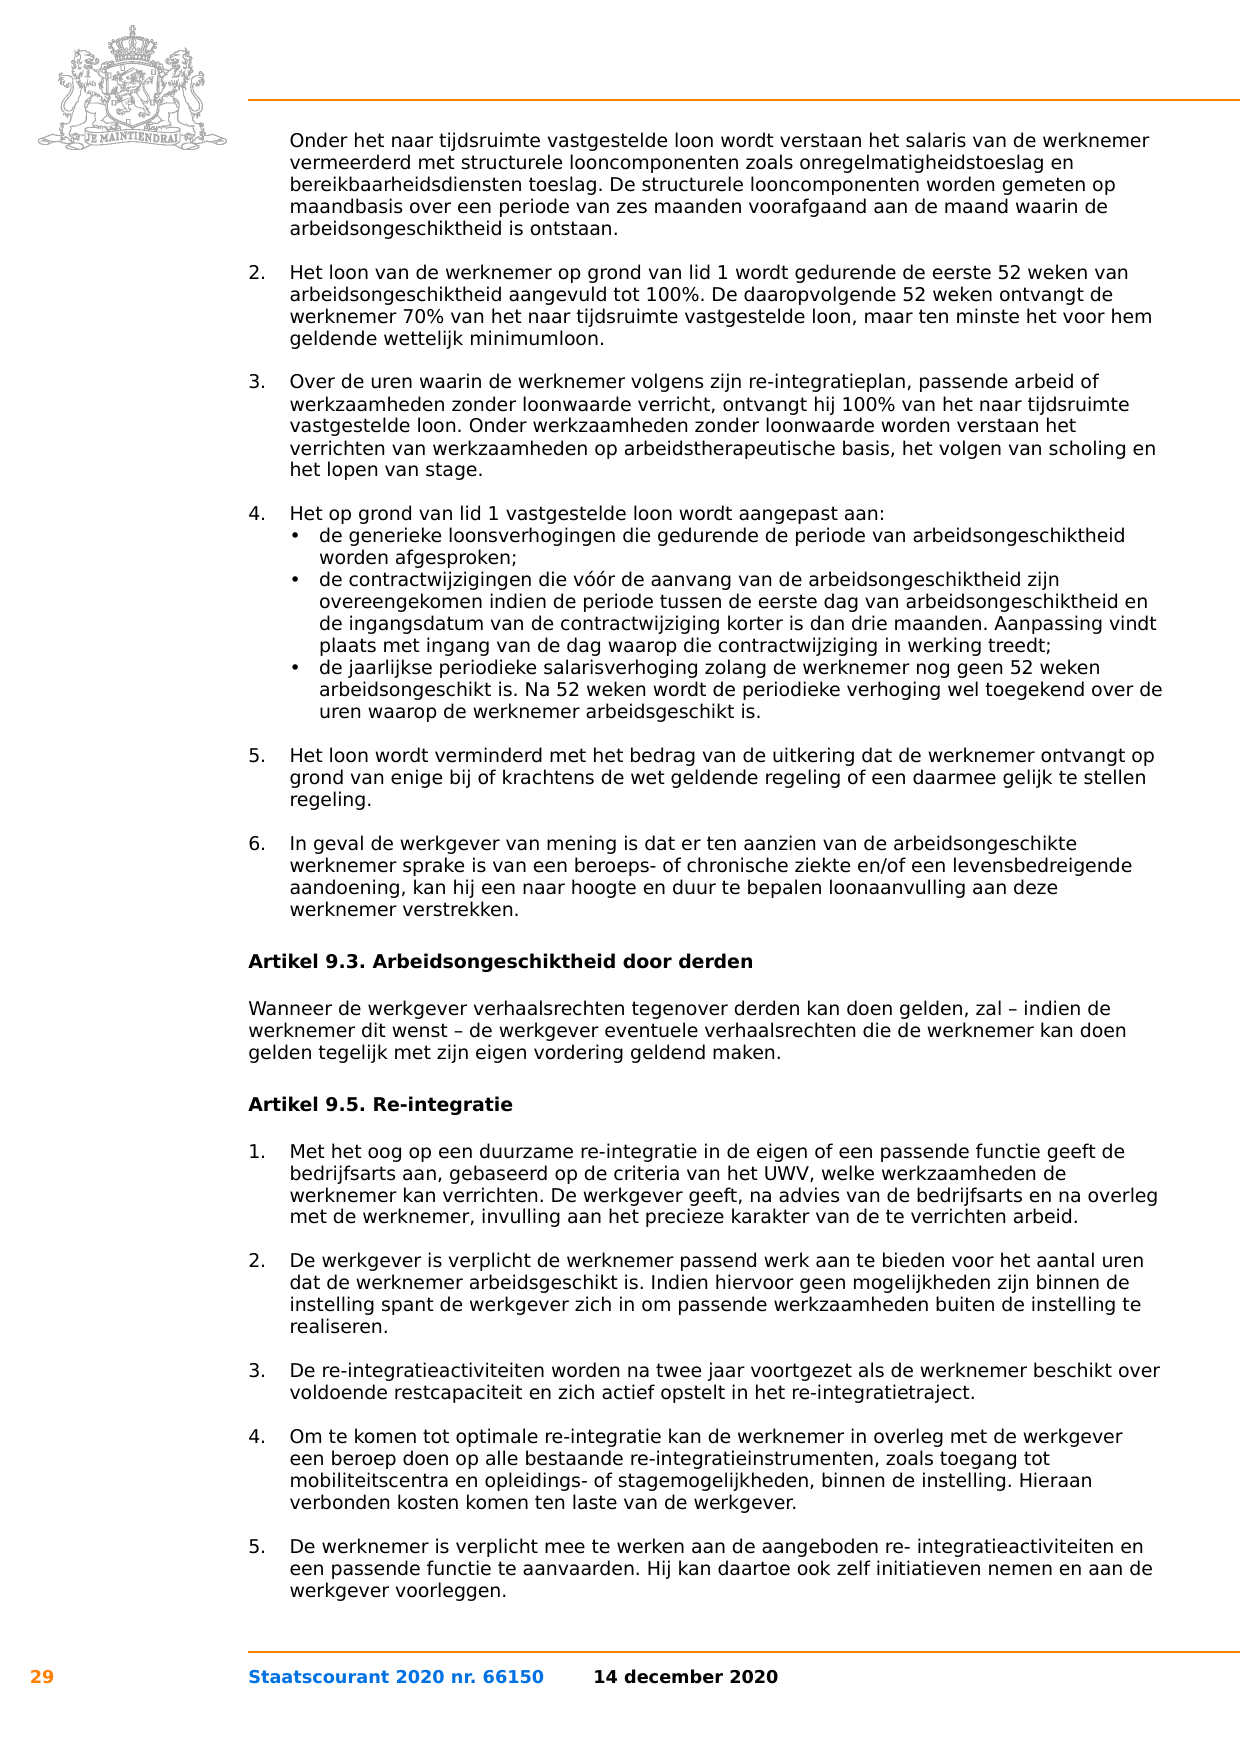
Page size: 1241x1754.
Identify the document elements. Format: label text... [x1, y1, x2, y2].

text 3. De re-integratieactiviteiten worden na twee jaar voortgezet als de werknemer beschikt over voldoende restcapaciteit en zich actief opstelt in het re-integratietraject. [248, 1360, 1163, 1404]
text 2. Het loon van de werknemer op grond van lid 1 wordt gedurende de eerste 52 weken van arbeidsongeschiktheid aangevuld tot 100%. De daaropvolgende 52 weken ontvangt de werknemer 70% van het naar tijdsruimte vastgestelde loon, maar ten minste het voor hem geldende wettelijk minimumloon. [248, 262, 1163, 349]
text Onder het naar tijdsruimte vastgestelde loon wordt verstaan het salaris van de werknemer vermeerderd met structurele looncomponenten zoals onregelmatigheidstoeslag en bereikbaarheidsdiensten toeslag. De structurele looncomponenten worden gemeten op maandbasis over een periode van zes maanden voorafgaand aan de maand waarin de arbeidsongeschiktheid is ontstaan. [289, 130, 1163, 240]
text 5. Het loon wordt verminderd met het bedrag van de uitkering dat de werknemer ontvangt op grond van enige bij of krachtens de wet geldende regeling of een daarmee gelijk te stellen regeling. [248, 745, 1163, 811]
text 5. De werknemer is verplicht mee te werken aan de aangeboden re- integratieactiviteiten en een passende functie te aanvaarden. Hij kan daartoe ook zelf initiatieven nemen en aan de werkgever voorleggen. [248, 1536, 1163, 1602]
text 3. Over de uren waarin de werknemer volgens zijn re-integratieplan, passende arbeid of werkzaamheden zonder loonwaarde verricht, ontvangt hij 100% van het naar tijdsruimte vastgestelde loon. Onder werkzaamheden zonder loonwaarde worden verstaan het verrichten van werkzaamheden op arbeidstherapeutische basis, het volgen van scholing en het lopen van stage. [248, 371, 1163, 481]
picture [38, 25, 227, 150]
text • de jaarlijkse periodieke salarisverhoging zolang de werknemer nog geen 52 weken arbeidsongeschikt is. Na 52 weken wordt de periodieke verhoging wel toegekend over de uren waarop de werknemer arbeidsgeschikt is. [289, 657, 1163, 723]
subtitle Artikel 9.3. Arbeidsongeschiktheid door derden [248, 951, 1163, 973]
text 4. Het op grond van lid 1 vastgestelde loon wordt aangepast aan: [248, 503, 1163, 525]
text 1. Met het oog op een duurzame re-integratie in de eigen of een passende functie geeft de bedrijfsarts aan, gebaseerd op de criteria van het UWV, welke werkzaamheden de werknemer kan verrichten. De werkgever geeft, na advies van de bedrijfsarts en na overleg met de werknemer, invulling aan het precieze karakter van de te verrichten arbeid. [248, 1141, 1163, 1228]
text • de generieke loonsverhogingen die gedurende de periode van arbeidsongeschiktheid worden afgesproken; [289, 525, 1163, 569]
text 6. In geval de werkgever van mening is dat er ten aanzien van de arbeidsongeschikte werknemer sprake is van een beroeps- of chronische ziekte en/of een levensbedreigende aandoening, kan hij een naar hoogte en duur te bepalen loonaanvulling aan deze werknemer verstrekken. [248, 833, 1163, 921]
text 2. De werkgever is verplicht de werknemer passend werk aan te bieden voor het aantal uren dat de werknemer arbeidsgeschikt is. Indien hiervoor geen mogelijkheden zijn binnen de instelling spant de werkgever zich in om passende werkzaamheden buiten de instelling te realiseren. [248, 1250, 1163, 1338]
text Wanneer de werkgever verhaalsrechten tegenover derden kan doen gelden, zal – indien de werknemer dit wenst – de werkgever eventuele verhaalsrechten die de werknemer kan doen gelden tegelijk met zijn eigen vordering geldend maken. [248, 998, 1163, 1063]
subtitle Artikel 9.5. Re-integratie [248, 1093, 1163, 1116]
text 4. Om te komen tot optimale re-integratie kan de werknemer in overleg met de werkgever een beroep doen op alle bestaande re-integratieinstrumenten, zoals toegang tot mobiliteitscentra en opleidings- of stagemogelijkheden, binnen de instelling. Hieraan verbonden kosten komen ten laste van de werkgever. [248, 1426, 1163, 1514]
text • de contractwijzigingen die vóór de aanvang van de arbeidsongeschiktheid zijn overeengekomen indien de periode tussen de eerste dag van arbeidsongeschiktheid en de ingangsdatum van de contractwijziging korter is dan drie maanden. Aanpassing vindt plaats met ingang van de dag waarop die contractwijziging in werking treedt; [289, 569, 1163, 657]
